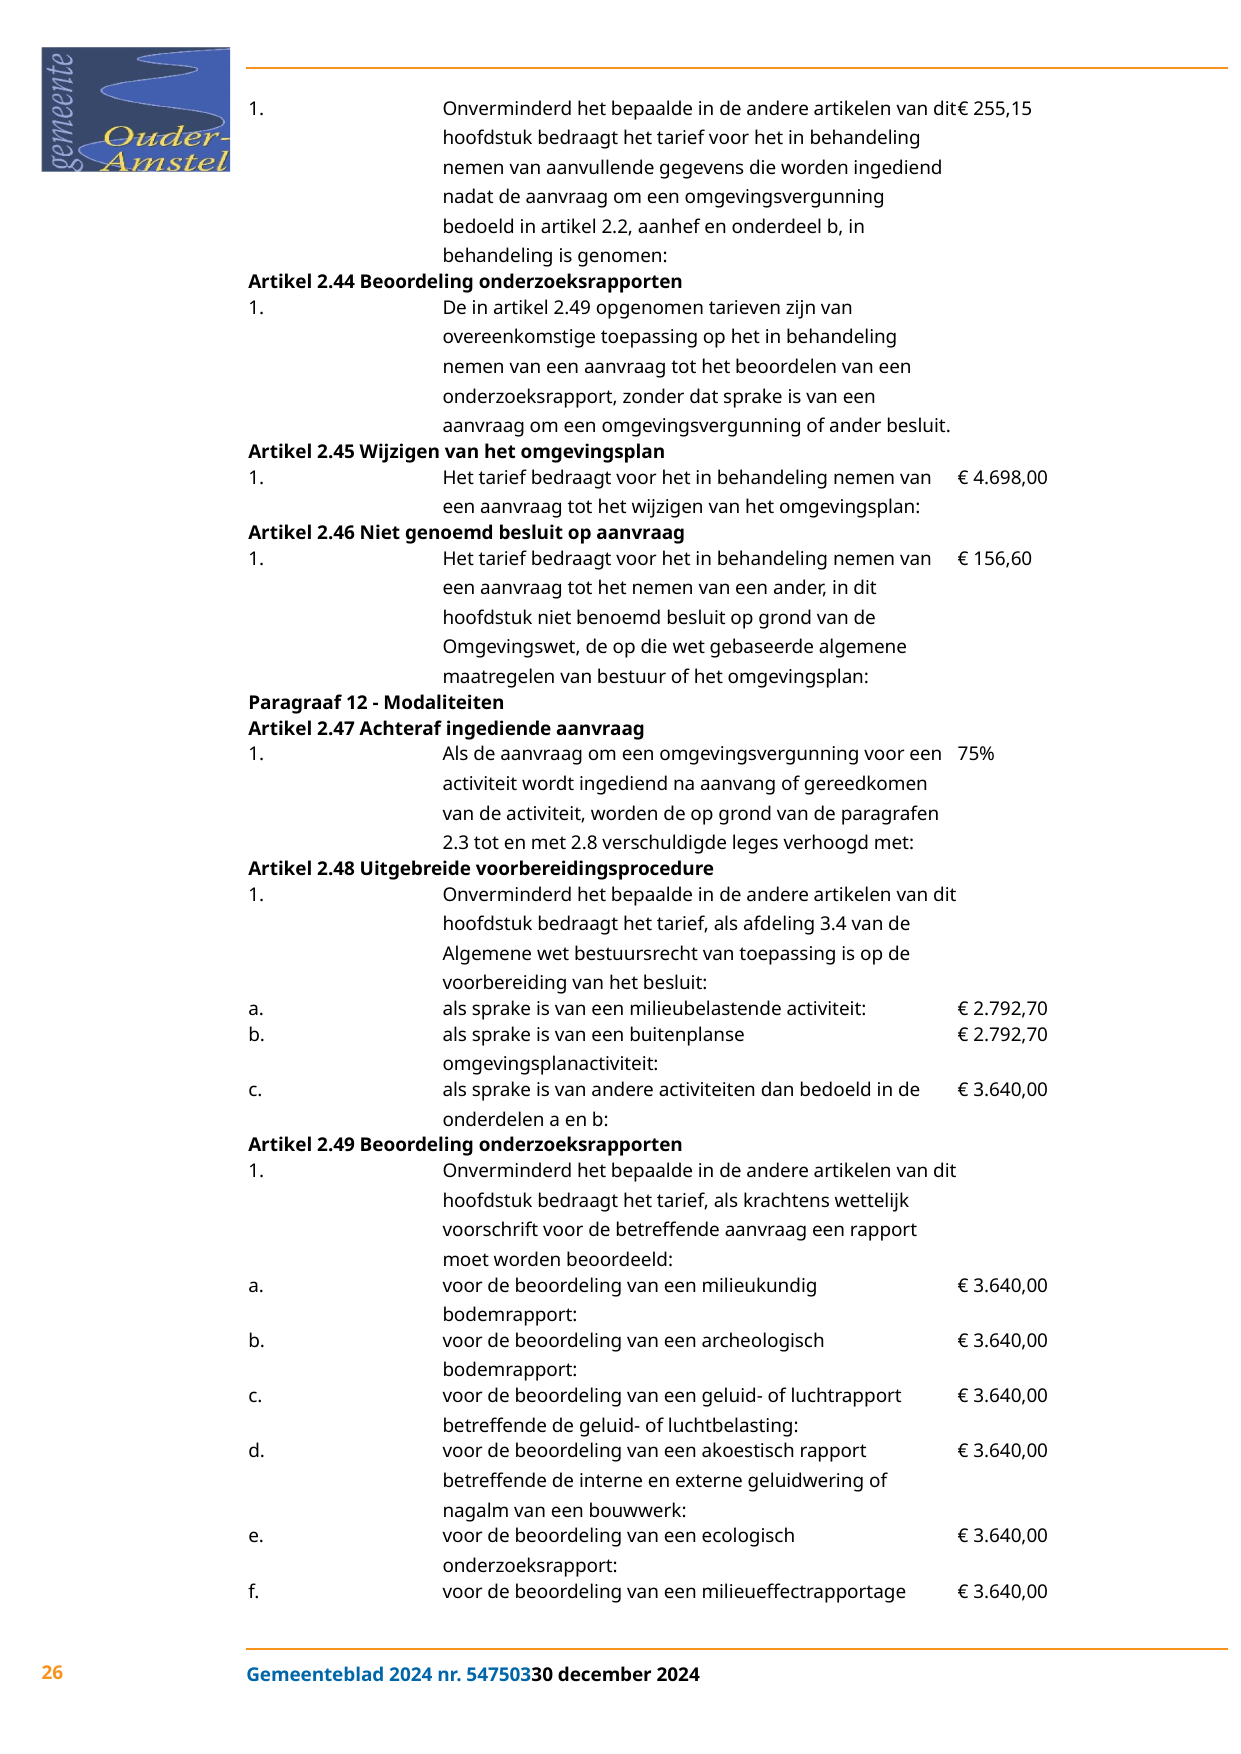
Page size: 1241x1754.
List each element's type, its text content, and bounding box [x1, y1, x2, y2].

table_cell 1. [248, 95, 442, 268]
table_cell € 4.698,00 [958, 464, 1152, 519]
table_cell [958, 519, 1152, 545]
table_cell voor de beoordeling van een ecologisch onderzoeksrapport: [442, 1523, 957, 1578]
table_cell € 3.640,00 [958, 1523, 1152, 1578]
table_cell Onverminderd het bepaalde in de andere artikelen van dit hoofdstuk bedraagt het tarief, als afdeling 3.4 van de Algemene wet bestuursrecht van toepassing is op de voorbereiding van het besluit: [442, 881, 957, 995]
table_cell Artikel 2.45 Wijzigen van het omgevingsplan [248, 438, 957, 464]
table_cell [958, 715, 1152, 741]
table_cell € 3.640,00 [958, 1578, 1152, 1604]
table_cell De in artikel 2.49 opgenomen tarieven zijn van overeenkomstige toepassing op het in behandeling nemen van een aanvraag tot het beoordelen van een onderzoeksrapport, zonder dat sprake is van een aanvraag om een omgevingsvergunning of ander besluit. [442, 294, 957, 438]
table_cell Artikel 2.46 Niet genoemd besluit op aanvraag [248, 519, 957, 545]
table_cell € 255,15 [958, 95, 1152, 268]
table_cell € 156,60 [958, 545, 1152, 689]
table_cell [958, 1132, 1152, 1157]
table_cell Artikel 2.44 Beoordeling onderzoeksrapporten [248, 269, 957, 294]
table_cell b. [248, 1327, 442, 1382]
table_cell voor de beoordeling van een milieueffectrapportage [442, 1578, 957, 1604]
table_cell [958, 689, 1152, 715]
table_cell Artikel 2.49 Beoordeling onderzoeksrapporten [248, 1132, 957, 1157]
table_cell als sprake is van een milieubelastende activiteit: [442, 995, 957, 1021]
table_cell € 3.640,00 [958, 1327, 1152, 1382]
table_cell € 2.792,70 [958, 995, 1152, 1021]
table_cell als sprake is van andere activiteiten dan bedoeld in de onderdelen a en b: [442, 1076, 957, 1132]
table_cell € 3.640,00 [958, 1272, 1152, 1327]
table_cell c. [248, 1383, 442, 1438]
table_cell als sprake is van een buitenplanse omgevingsplanactiviteit: [442, 1021, 957, 1076]
table_cell c. [248, 1076, 442, 1132]
table_cell Het tarief bedraagt voor het in behandeling nemen van een aanvraag tot het nemen van een ander, in dit hoofdstuk niet benoemd besluit op grond van de Omgevingswet, de op die wet gebaseerde algemene maatregelen van bestuur of het omgevingsplan: [442, 545, 957, 689]
table_cell [958, 269, 1152, 294]
table_cell a. [248, 1272, 442, 1327]
table_cell voor de beoordeling van een archeologisch bodemrapport: [442, 1327, 957, 1382]
table_cell 1. [248, 1157, 442, 1272]
table_cell Onverminderd het bepaalde in de andere artikelen van dit hoofdstuk bedraagt het tarief voor het in behandeling nemen van aanvullende gegevens die worden ingediend nadat de aanvraag om een omgevingsvergunning bedoeld in artikel 2.2, aanhef en onderdeel b, in behandeling is genomen: [442, 95, 957, 268]
table_cell voor de beoordeling van een milieukundig bodemrapport: [442, 1272, 957, 1327]
table_cell € 3.640,00 [958, 1076, 1152, 1132]
table_cell [958, 438, 1152, 464]
table_cell d. [248, 1438, 442, 1523]
table_cell 1. [248, 464, 442, 519]
table_cell Als de aanvraag om een omgevingsvergunning voor een activiteit wordt ingediend na aanvang of gereedkomen van de activiteit, worden de op grond van de paragrafen 2.3 tot en met 2.8 verschuldigde leges verhoogd met: [442, 741, 957, 855]
table_cell b. [248, 1021, 442, 1076]
table_cell Het tarief bedraagt voor het in behandeling nemen van een aanvraag tot het wijzigen van het omgevingsplan: [442, 464, 957, 519]
table_cell 1. [248, 881, 442, 995]
table_cell € 3.640,00 [958, 1383, 1152, 1438]
table_cell [958, 855, 1152, 881]
table_cell € 2.792,70 [958, 1021, 1152, 1076]
table_cell [958, 881, 1152, 995]
table_cell a. [248, 995, 442, 1021]
table_cell voor de beoordeling van een akoestisch rapport betreffende de interne en externe geluidwering of nagalm van een bouwwerk: [442, 1438, 957, 1523]
table_cell voor de beoordeling van een geluid- of luchtrapport betreffende de geluid- of luchtbelasting: [442, 1383, 957, 1438]
table_cell Artikel 2.47 Achteraf ingediende aanvraag [248, 715, 957, 741]
table_cell 1. [248, 545, 442, 689]
table_cell Artikel 2.48 Uitgebreide voorbereidingsprocedure [248, 855, 957, 881]
table_cell f. [248, 1578, 442, 1604]
table_cell 1. [248, 294, 442, 438]
table_cell 75% [958, 741, 1152, 855]
table_cell € 3.640,00 [958, 1438, 1152, 1523]
table_cell e. [248, 1523, 442, 1578]
table_cell [958, 294, 1152, 438]
table_cell Paragraaf 12 - Modaliteiten [248, 689, 957, 715]
table_cell 1. [248, 741, 442, 855]
table_cell [958, 1157, 1152, 1272]
table_cell Onverminderd het bepaalde in de andere artikelen van dit hoofdstuk bedraagt het tarief, als krachtens wettelijk voorschrift voor de betreffende aanvraag een rapport moet worden beoordeeld: [442, 1157, 957, 1272]
picture [41, 47, 231, 172]
